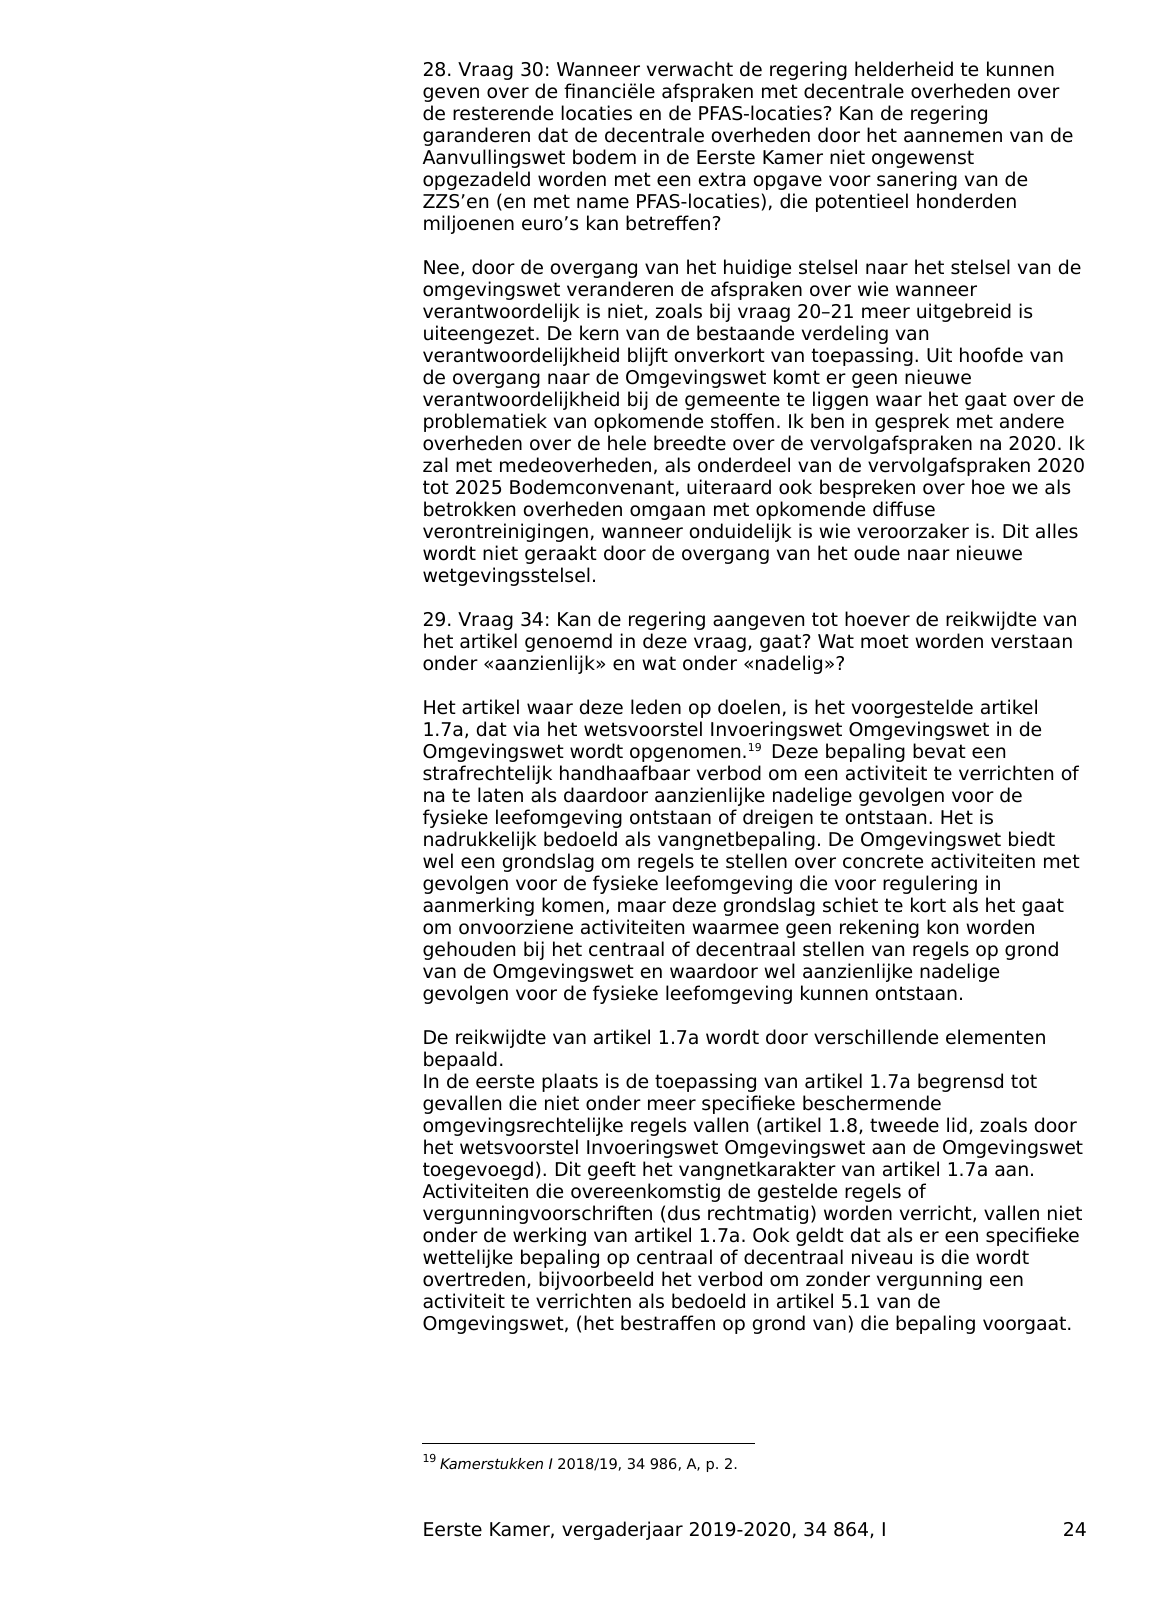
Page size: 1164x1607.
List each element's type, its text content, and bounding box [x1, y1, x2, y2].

text Nee, door de overgang van het huidige stelsel naar het stelsel van de omgevingswet veranderen de afspraken over wie wanneer verantwoordelijk is niet, zoals bij vraag 20–21 meer uitgebreid is uiteengezet. De kern van de bestaande verdeling van verantwoordelijkheid blijft onverkort van toepassing. Uit hoofde van de overgang naar de Omgevingswet komt er geen nieuwe verantwoordelijkheid bij de gemeente te liggen waar het gaat over de problematiek van opkomende stoffen. Ik ben in gesprek met andere overheden over de hele breedte over de vervolgafspraken na 2020. Ik zal met medeoverheden, als onderdeel van de vervolgafspraken 2020 tot 2025 Bodemconvenant, uiteraard ook bespreken over hoe we als betrokken overheden omgaan met opkomende diffuse verontreinigingen, wanneer onduidelijk is wie veroorzaker is. Dit alles wordt niet geraakt door de overgang van het oude naar nieuwe wetgevingsstelsel. [422, 257, 1087, 587]
text Kamerstukken I 2018/19, 34 986, A, p. 2. [422, 1452, 1087, 1474]
text 29. Vraag 34: Kan de regering aangeven tot hoever de reikwijdte van het artikel genoemd in deze vraag, gaat? Wat moet worden verstaan onder «aanzienlijk» en wat onder «nadelig»? [422, 609, 1087, 675]
text In de eerste plaats is de toepassing van artikel 1.7a begrensd tot gevallen die niet onder meer specifieke beschermende omgevingsrechtelijke regels vallen (artikel 1.8, tweede lid, zoals door het wetsvoorstel Invoeringswet Omgevingswet aan de Omgevingswet toegevoegd). Dit geeft het vangnetkarakter van artikel 1.7a aan. Activiteiten die overeenkomstig de gestelde regels of vergunningvoorschriften (dus rechtmatig) worden verricht, vallen niet onder de werking van artikel 1.7a. Ook geldt dat als er een specifieke wettelijke bepaling op centraal of decentraal niveau is die wordt overtreden, bijvoorbeeld het verbod om zonder vergunning een activiteit te verrichten als bedoeld in artikel 5.1 van de Omgevingswet, (het bestraffen op grond van) die bepaling voorgaat. [422, 1071, 1087, 1335]
text Het artikel waar deze leden op doelen, is het voorgestelde artikel 1.7a, dat via het wetsvoorstel Invoeringswet Omgevingswet in de Omgevingswet wordt opgenomen. Deze bepaling bevat een strafrechtelijk handhaafbaar verbod om een activiteit te verrichten of na te laten als daardoor aanzienlijke nadelige gevolgen voor de fysieke leefomgeving ontstaan of dreigen te ontstaan. Het is nadrukkelijk bedoeld als vangnetbepaling. De Omgevingswet biedt wel een grondslag om regels te stellen over concrete activiteiten met gevolgen voor de fysieke leefomgeving die voor regulering in aanmerking komen, maar deze grondslag schiet te kort als het gaat om onvoorziene activiteiten waarmee geen rekening kon worden gehouden bij het centraal of decentraal stellen van regels op grond van de Omgevingswet en waardoor wel aanzienlijke nadelige gevolgen voor de fysieke leefomgeving kunnen ontstaan. [422, 697, 1087, 1005]
text De reikwijdte van artikel 1.7a wordt door verschillende elementen bepaald. [422, 1027, 1087, 1071]
text 28. Vraag 30: Wanneer verwacht de regering helderheid te kunnen geven over de financiële afspraken met decentrale overheden over de resterende locaties en de PFAS-locaties? Kan de regering garanderen dat de decentrale overheden door het aannemen van de Aanvullingswet bodem in de Eerste Kamer niet ongewenst opgezadeld worden met een extra opgave voor sanering van de ZZS’en (en met name PFAS-locaties), die potentieel honderden miljoenen euro’s kan betreffen? [422, 59, 1087, 235]
